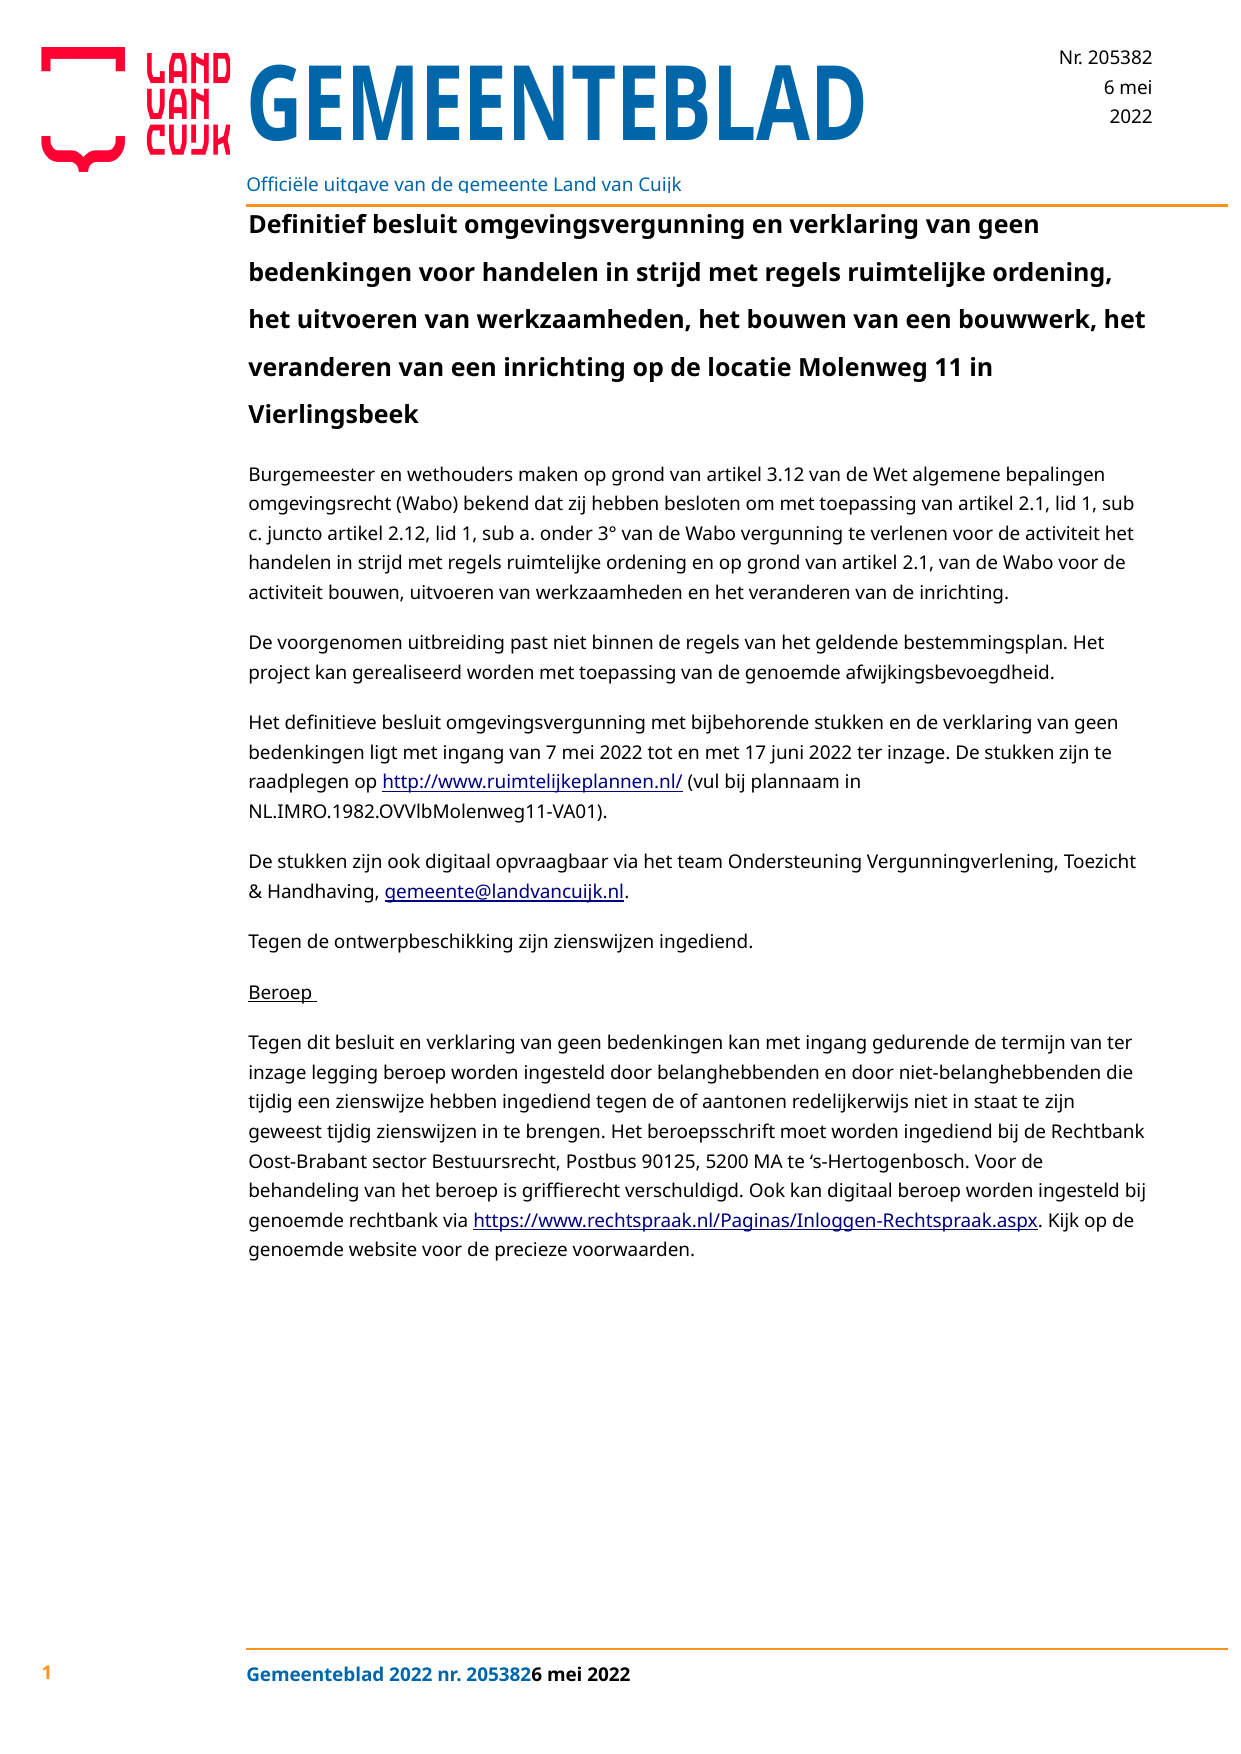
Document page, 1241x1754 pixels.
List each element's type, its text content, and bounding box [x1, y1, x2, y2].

text Het definitieve besluit omgevingsvergunning met bijbehorende stukken en de verklaring van geen bedenkingen ligt met ingang van 7 mei 2022 tot en met 17 juni 2022 ter inzage. De stukken zijn te raadplegen op http://www.ruimtelijkeplannen.nl/ (vul bij plannaam in NL.IMRO.1982.OVVlbMolenweg11-VA01). [248, 709, 1152, 824]
picture [41, 47, 231, 172]
text Definitief besluit omgevingsvergunning en verklaring van geen bedenkingen voor handelen in strijd met regels ruimtelijke ordening, het uitvoeren van werkzaamheden, het bouwen van een bouwwerk, het veranderen van een inrichting op de locatie Molenweg 11 in Vierlingsbeek [248, 207, 1152, 431]
text De voorgenomen uitbreiding past niet binnen de regels van het geldende bestemmingsplan. Het project kan gerealiseerd worden met toepassing van de genoemde afwijkingsbevoegdheid. [248, 629, 1152, 685]
text Tegen de ontwerpbeschikking zijn zienswijzen ingediend. [248, 929, 1152, 954]
text Burgemeester en wethouders maken op grond van artikel 3.12 van de Wet algemene bepalingen omgevingsrecht (Wabo) bekend dat zij hebben besloten om met toepassing van artikel 2.1, lid 1, sub c. juncto artikel 2.12, lid 1, sub a. onder 3° van de Wabo vergunning te verlenen voor de activiteit het handelen in strijd met regels ruimtelijke ordening en op grond van artikel 2.1, van de Wabo voor de activiteit bouwen, uitvoeren van werkzaamheden en het veranderen van de inrichting. [248, 461, 1152, 605]
text De stukken zijn ook digitaal opvraagbaar via het team Ondersteuning Vergunningverlening, Toezicht & Handhaving, gemeente@landvancuijk.nl. [248, 849, 1152, 904]
text Tegen dit besluit en verklaring van geen bedenkingen kan met ingang gedurende de termijn van ter inzage legging beroep worden ingesteld door belanghebbenden en door niet-belanghebbenden die tijdig een zienswijze hebben ingediend tegen de of aantonen redelijkerwijs niet in staat te zijn geweest tijdig zienswijzen in te brengen. Het beroepsschrift moet worden ingediend bij de Rechtbank Oost-Brabant sector Bestuursrecht, Postbus 90125, 5200 MA te ‘s-Hertogenbosch. Voor de behandeling van het beroep is griffierecht verschuldigd. Ook kan digitaal beroep worden ingesteld bij genoemde rechtbank via https://www.rechtspraak.nl/Paginas/Inloggen-Rechtspraak.aspx. Kijk op de genoemde website voor de precieze voorwaarden. [248, 1029, 1152, 1262]
text Beroep [248, 979, 1152, 1005]
